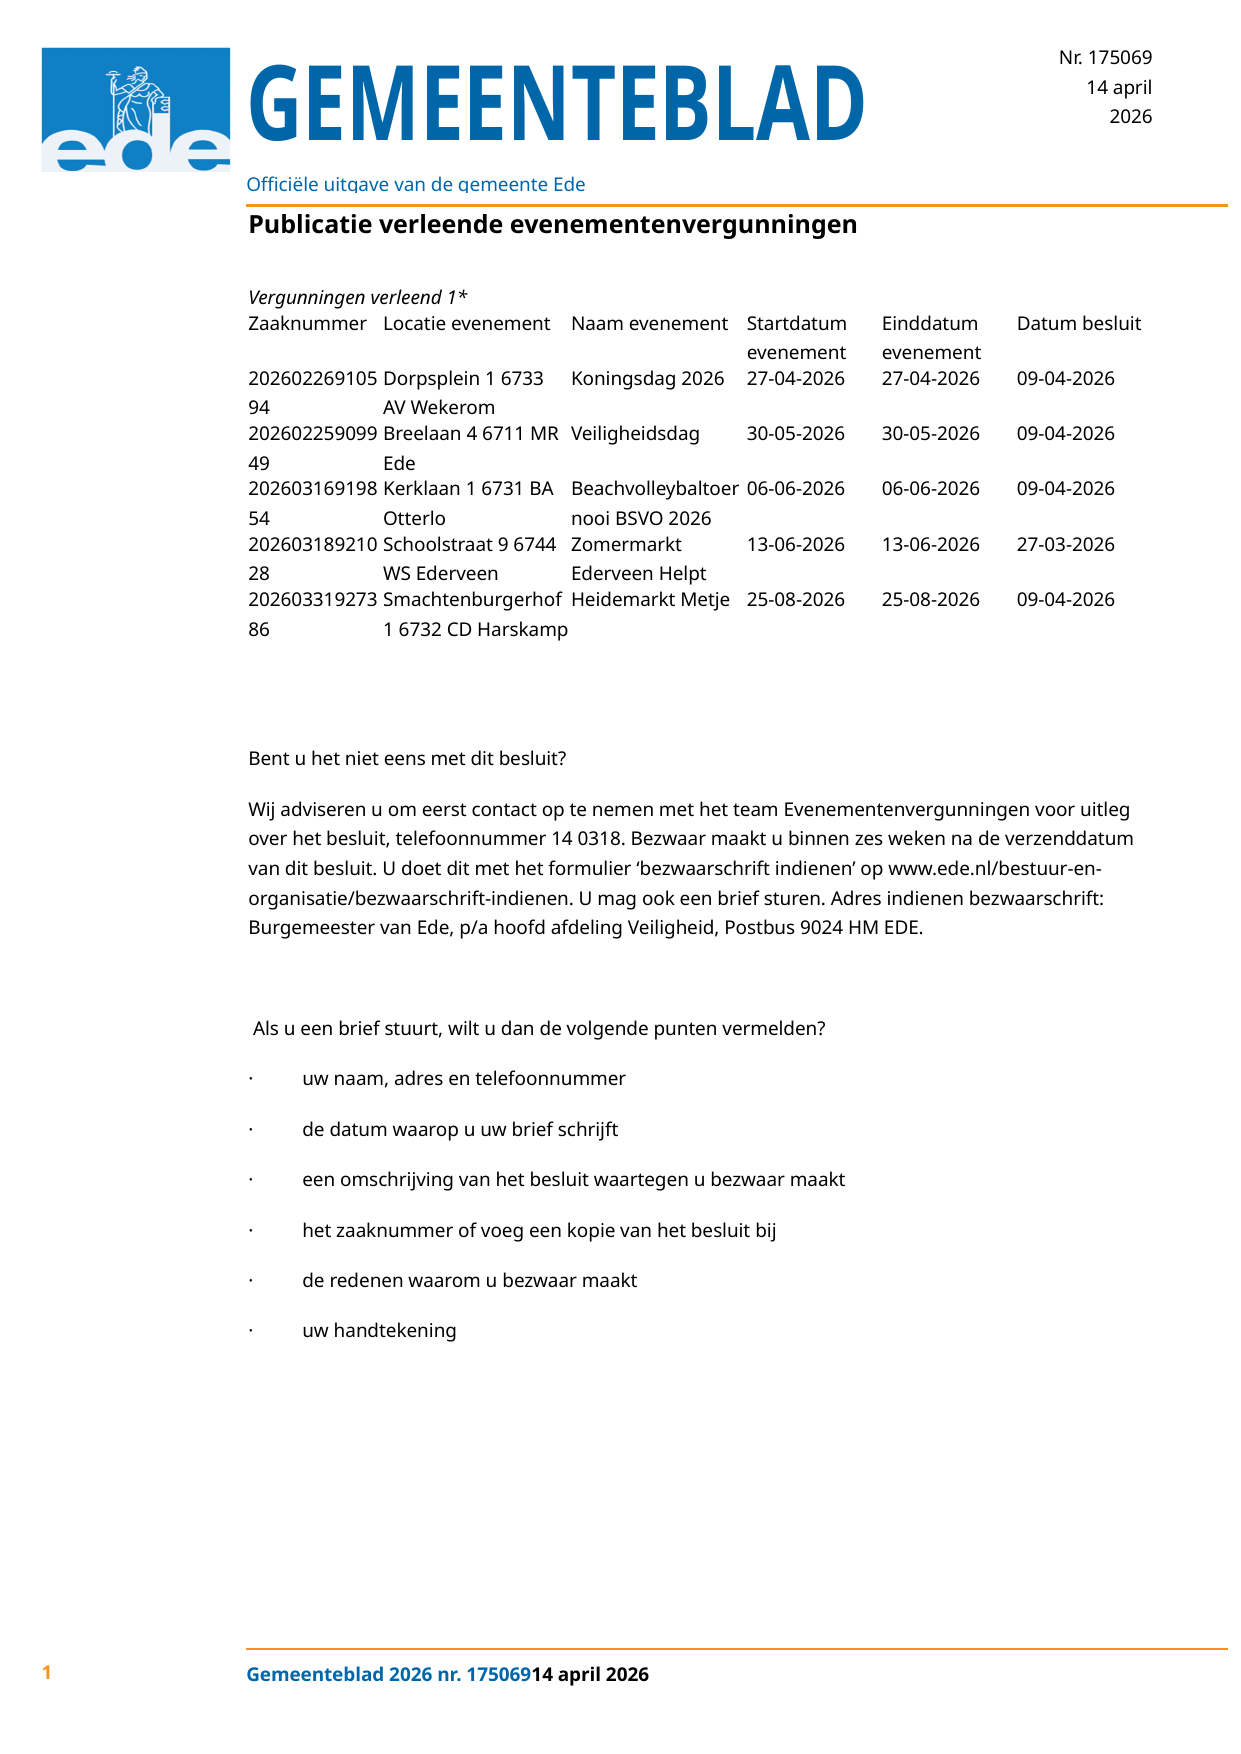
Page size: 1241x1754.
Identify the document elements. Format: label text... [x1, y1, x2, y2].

table_header Datum besluit [1017, 310, 1152, 365]
table_cell Veiligheidsdag [571, 420, 747, 476]
table_header Naam evenement [571, 310, 747, 365]
text · de redenen waarom u bezwaar maakt [248, 1267, 1152, 1293]
table_cell 25-08-2026 [882, 586, 1017, 642]
text · de datum waarop u uw brief schrijft [248, 1116, 1152, 1142]
table_cell 09-04-2026 [1017, 365, 1152, 420]
table_cell 20260316919854 [248, 476, 383, 531]
table_header Einddatum evenement [882, 310, 1017, 365]
table_header Zaaknummer [248, 310, 383, 365]
table_cell 13-06-2026 [747, 531, 882, 586]
table_cell Heidemarkt Metje [571, 586, 747, 642]
table_cell Beachvolleybaltoernooi BSVO 2026 [571, 476, 747, 531]
table_cell 27-04-2026 [747, 365, 882, 420]
text · uw naam, adres en telefoonnummer [248, 1066, 1152, 1091]
table_cell 27-04-2026 [882, 365, 1017, 420]
table_header Locatie evenement [383, 310, 571, 365]
table_cell Koningsdag 2026 [571, 365, 747, 420]
table_cell 20260331927386 [248, 586, 383, 642]
table_cell 09-04-2026 [1017, 476, 1152, 531]
text Wij adviseren u om eerst contact op te nemen met het team Evenementenvergunningen voor uitleg over het besluit, telefoonnummer 14 0318. Bezwaar maakt u binnen zes weken na de verzenddatum van dit besluit. U doet dit met het formulier ‘bezwaarschrift indienen’ op www.ede.nl/bestuur-en-organisatie/bezwaarschrift-indienen. U mag ook een brief sturen. Adres indienen bezwaarschrift: Burgemeester van Ede, p/a hoofd afdeling Veiligheid, Postbus 9024 HM EDE. [248, 796, 1152, 940]
table_cell 30-05-2026 [882, 420, 1017, 476]
picture [41, 47, 231, 172]
table_cell 06-06-2026 [747, 476, 882, 531]
table_cell Schoolstraat 9 6744 WS Ederveen [383, 531, 571, 586]
text Vergunningen verleend 1* [248, 284, 1152, 309]
text · een omschrijving van het besluit waartegen u bezwaar maakt [248, 1166, 1152, 1192]
table_cell Zomermarkt Ederveen Helpt [571, 531, 747, 586]
text Bent u het niet eens met dit besluit? [248, 746, 1152, 771]
table_cell 27-03-2026 [1017, 531, 1152, 586]
table_cell 30-05-2026 [747, 420, 882, 476]
table_cell Kerklaan 1 6731 BA Otterlo [383, 476, 571, 531]
text Publicatie verleende evenementenvergunningen [248, 207, 1152, 241]
table_cell 20260226910594 [248, 365, 383, 420]
text · het zaaknummer of voeg een kopie van het besluit bij [248, 1217, 1152, 1243]
text · uw handtekening [248, 1318, 1152, 1343]
text Als u een brief stuurt, wilt u dan de volgende punten vermelden? [248, 1015, 1152, 1041]
table_cell 20260225909949 [248, 420, 383, 476]
table_cell Breelaan 4 6711 MR Ede [383, 420, 571, 476]
table_cell 13-06-2026 [882, 531, 1017, 586]
table_cell Smachtenburgerhof 1 6732 CD Harskamp [383, 586, 571, 642]
table_cell 20260318921028 [248, 531, 383, 586]
table_cell 09-04-2026 [1017, 420, 1152, 476]
table_cell 06-06-2026 [882, 476, 1017, 531]
table_cell Dorpsplein 1 6733 AV Wekerom [383, 365, 571, 420]
table_cell 25-08-2026 [747, 586, 882, 642]
table_header Startdatum evenement [747, 310, 882, 365]
table_cell 09-04-2026 [1017, 586, 1152, 642]
